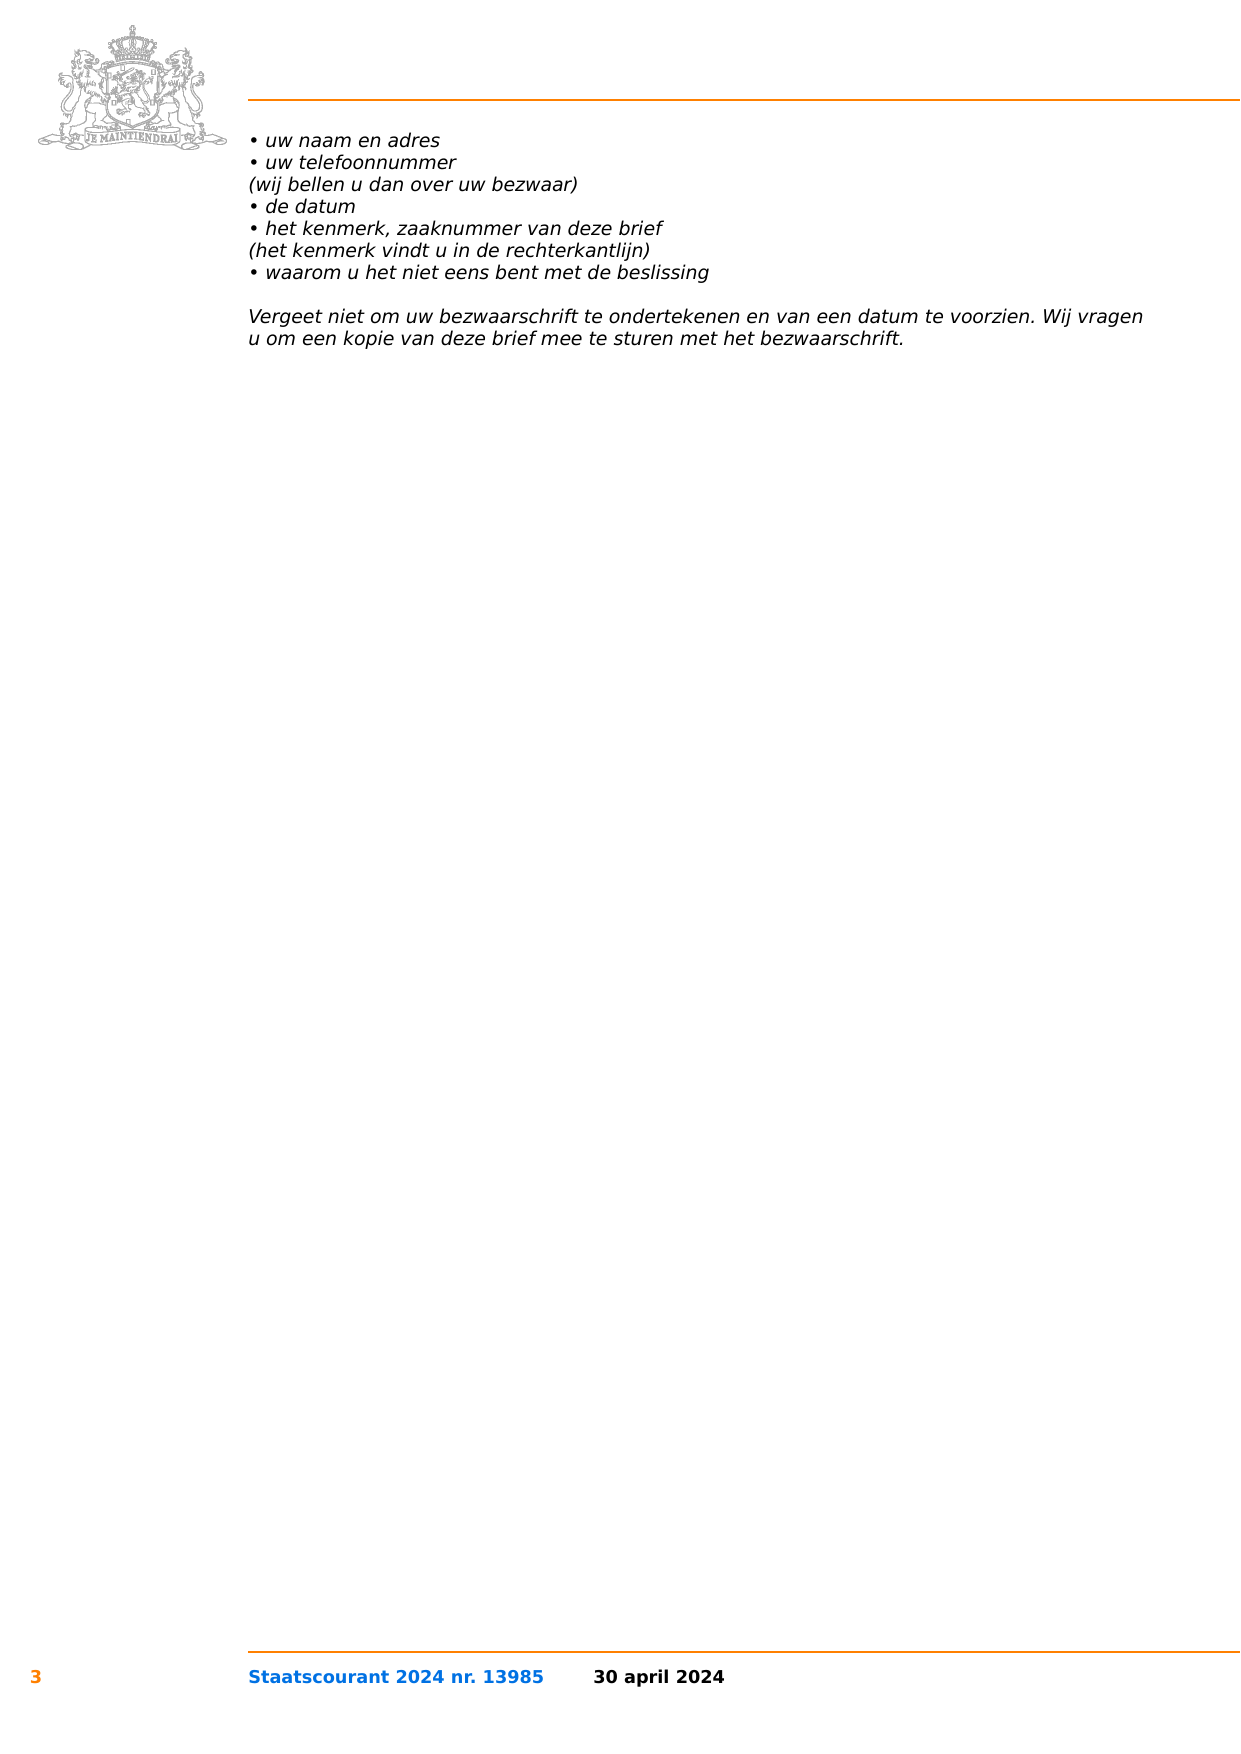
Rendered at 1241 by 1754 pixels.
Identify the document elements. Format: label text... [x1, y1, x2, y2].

picture [38, 25, 227, 150]
text (wij bellen u dan over uw bezwaar) [248, 174, 1163, 196]
text Vergeet niet om uw bezwaarschrift te ondertekenen en van een datum te voorzien. Wij vragen u om een kopie van deze brief mee te sturen met het bezwaarschrift. [248, 306, 1163, 349]
text • uw telefoonnummer [248, 152, 1163, 174]
text • de datum [248, 196, 1163, 218]
text • waarom u het niet eens bent met de beslissing [248, 262, 1163, 284]
text • het kenmerk, zaaknummer van deze brief [248, 218, 1163, 240]
text (het kenmerk vindt u in de rechterkantlijn) [248, 240, 1163, 262]
text • uw naam en adres [248, 130, 1163, 152]
